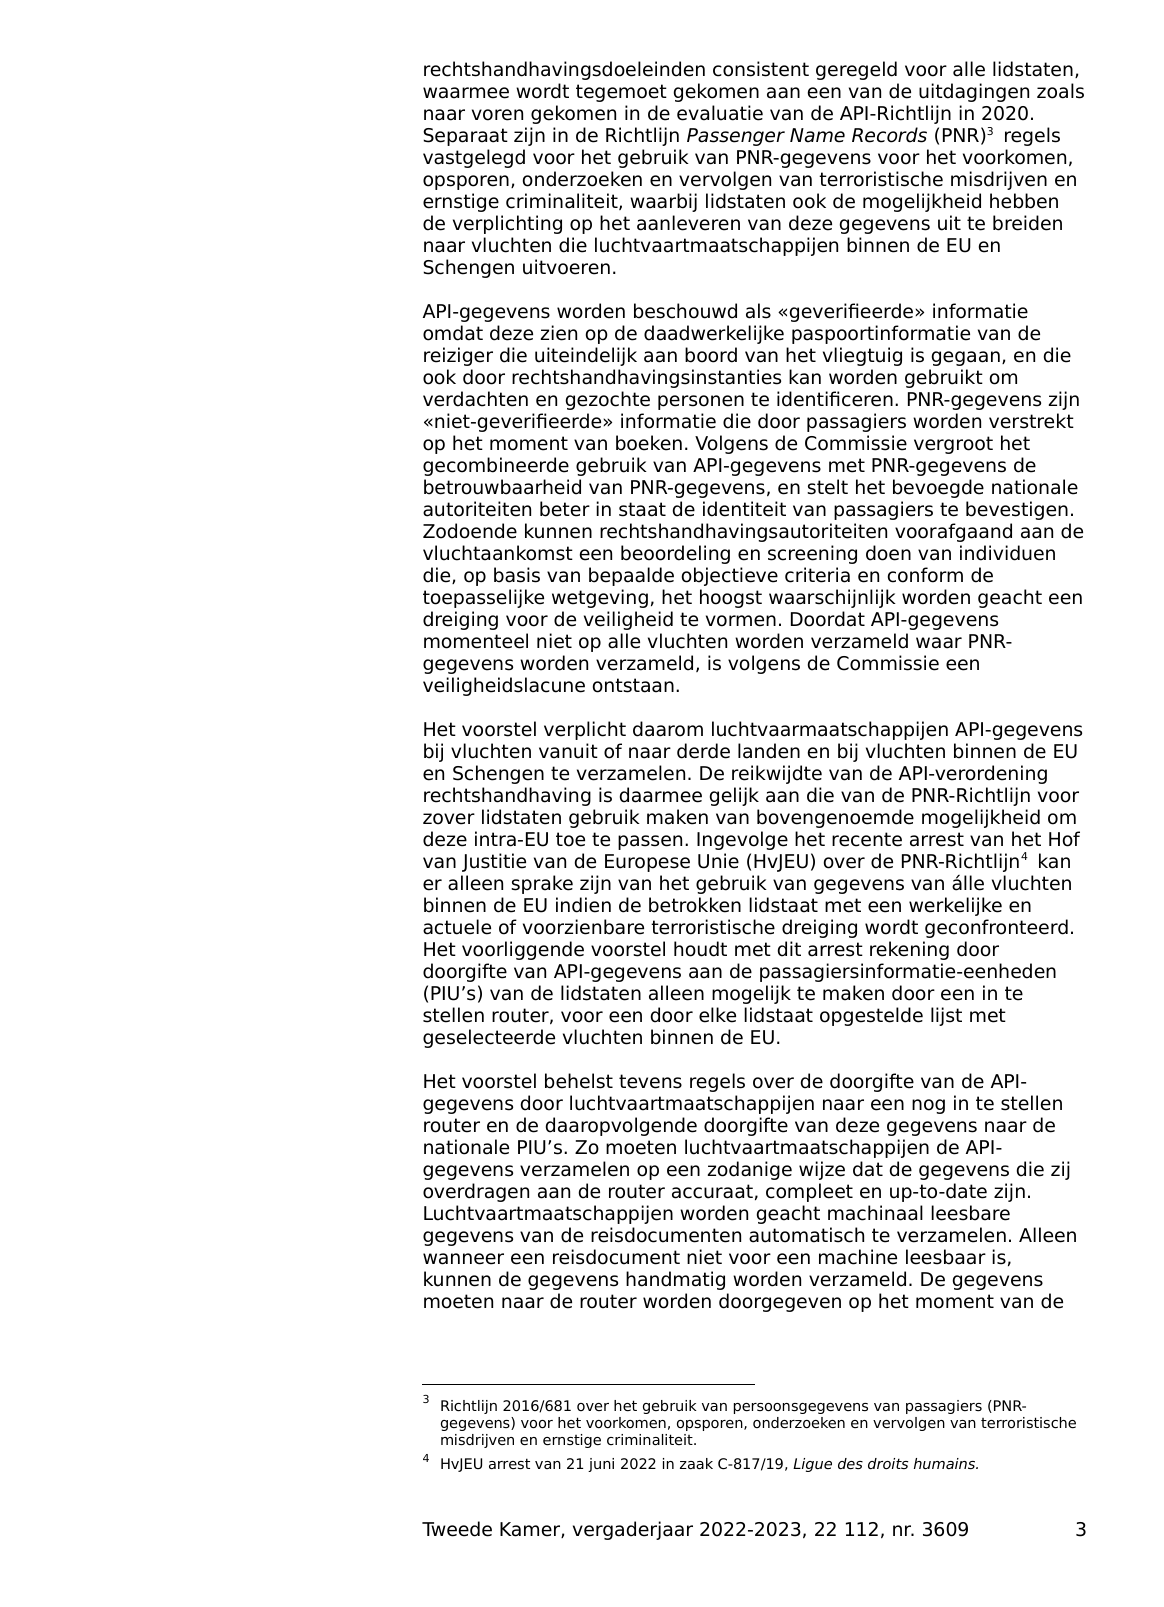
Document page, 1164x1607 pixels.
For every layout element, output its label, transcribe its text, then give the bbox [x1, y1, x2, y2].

text API-gegevens worden beschouwd als «geverifieerde» informatie omdat deze zien op de daadwerkelijke paspoortinformatie van de reiziger die uiteindelijk aan boord van het vliegtuig is gegaan, en die ook door rechtshandhavingsinstanties kan worden gebruikt om verdachten en gezochte personen te identificeren. PNR-gegevens zijn «niet-geverifieerde» informatie die door passagiers worden verstrekt op het moment van boeken. Volgens de Commissie vergroot het gecombineerde gebruik van API-gegevens met PNR-gegevens de betrouwbaarheid van PNR-gegevens, en stelt het bevoegde nationale autoriteiten beter in staat de identiteit van passagiers te bevestigen. Zodoende kunnen rechtshandhavingsautoriteiten voorafgaand aan de vluchtaankomst een beoordeling en screening doen van individuen die, op basis van bepaalde objectieve criteria en conform de toepasselijke wetgeving, het hoogst waarschijnlijk worden geacht een dreiging voor de veiligheid te vormen. Doordat API-gegevens momenteel niet op alle vluchten worden verzameld waar PNR-gegevens worden verzameld, is volgens de Commissie een veiligheidslacune ontstaan. [422, 301, 1087, 697]
text HvJEU arrest van 21 juni 2022 in zaak C-817/19, Ligue des droits humains. [422, 1452, 1087, 1474]
text rechtshandhavingsdoeleinden consistent geregeld voor alle lidstaten, waarmee wordt tegemoet gekomen aan een van de uitdagingen zoals naar voren gekomen in de evaluatie van de API-Richtlijn in 2020. Separaat zijn in de Richtlijn Passenger Name Records (PNR) regels vastgelegd voor het gebruik van PNR-gegevens voor het voorkomen, opsporen, onderzoeken en vervolgen van terroristische misdrijven en ernstige criminaliteit, waarbij lidstaten ook de mogelijkheid hebben de verplichting op het aanleveren van deze gegevens uit te breiden naar vluchten die luchtvaartmaatschappijen binnen de EU en Schengen uitvoeren. [422, 59, 1087, 279]
text Richtlijn 2016/681 over het gebruik van persoonsgegevens van passagiers (PNR-gegevens) voor het voorkomen, opsporen, onderzoeken en vervolgen van terroristische misdrijven en ernstige criminaliteit. [422, 1393, 1087, 1449]
text Het voorstel verplicht daarom luchtvaarmaatschappijen API-gegevens bij vluchten vanuit of naar derde landen en bij vluchten binnen de EU en Schengen te verzamelen. De reikwijdte van de API-verordening rechtshandhaving is daarmee gelijk aan die van de PNR-Richtlijn voor zover lidstaten gebruik maken van bovengenoemde mogelijkheid om deze intra-EU toe te passen. Ingevolge het recente arrest van het Hof van Justitie van de Europese Unie (HvJEU) over de PNR-Richtlijn kan er alleen sprake zijn van het gebruik van gegevens van álle vluchten binnen de EU indien de betrokken lidstaat met een werkelijke en actuele of voorzienbare terroristische dreiging wordt geconfronteerd. Het voorliggende voorstel houdt met dit arrest rekening door doorgifte van API-gegevens aan de passagiersinformatie-eenheden (PIU’s) van de lidstaten alleen mogelijk te maken door een in te stellen router, voor een door elke lidstaat opgestelde lijst met geselecteerde vluchten binnen de EU. [422, 719, 1087, 1048]
text Het voorstel behelst tevens regels over de doorgifte van de API-gegevens door luchtvaartmaatschappijen naar een nog in te stellen router en de daaropvolgende doorgifte van deze gegevens naar de nationale PIU’s. Zo moeten luchtvaartmaatschappijen de API-gegevens verzamelen op een zodanige wijze dat de gegevens die zij overdragen aan de router accuraat, compleet en up-to-date zijn. Luchtvaartmaatschappijen worden geacht machinaal leesbare gegevens van de reisdocumenten automatisch te verzamelen. Alleen wanneer een reisdocument niet voor een machine leesbaar is, kunnen de gegevens handmatig worden verzameld. De gegevens moeten naar de router worden doorgegeven op het moment van de [422, 1071, 1087, 1312]
